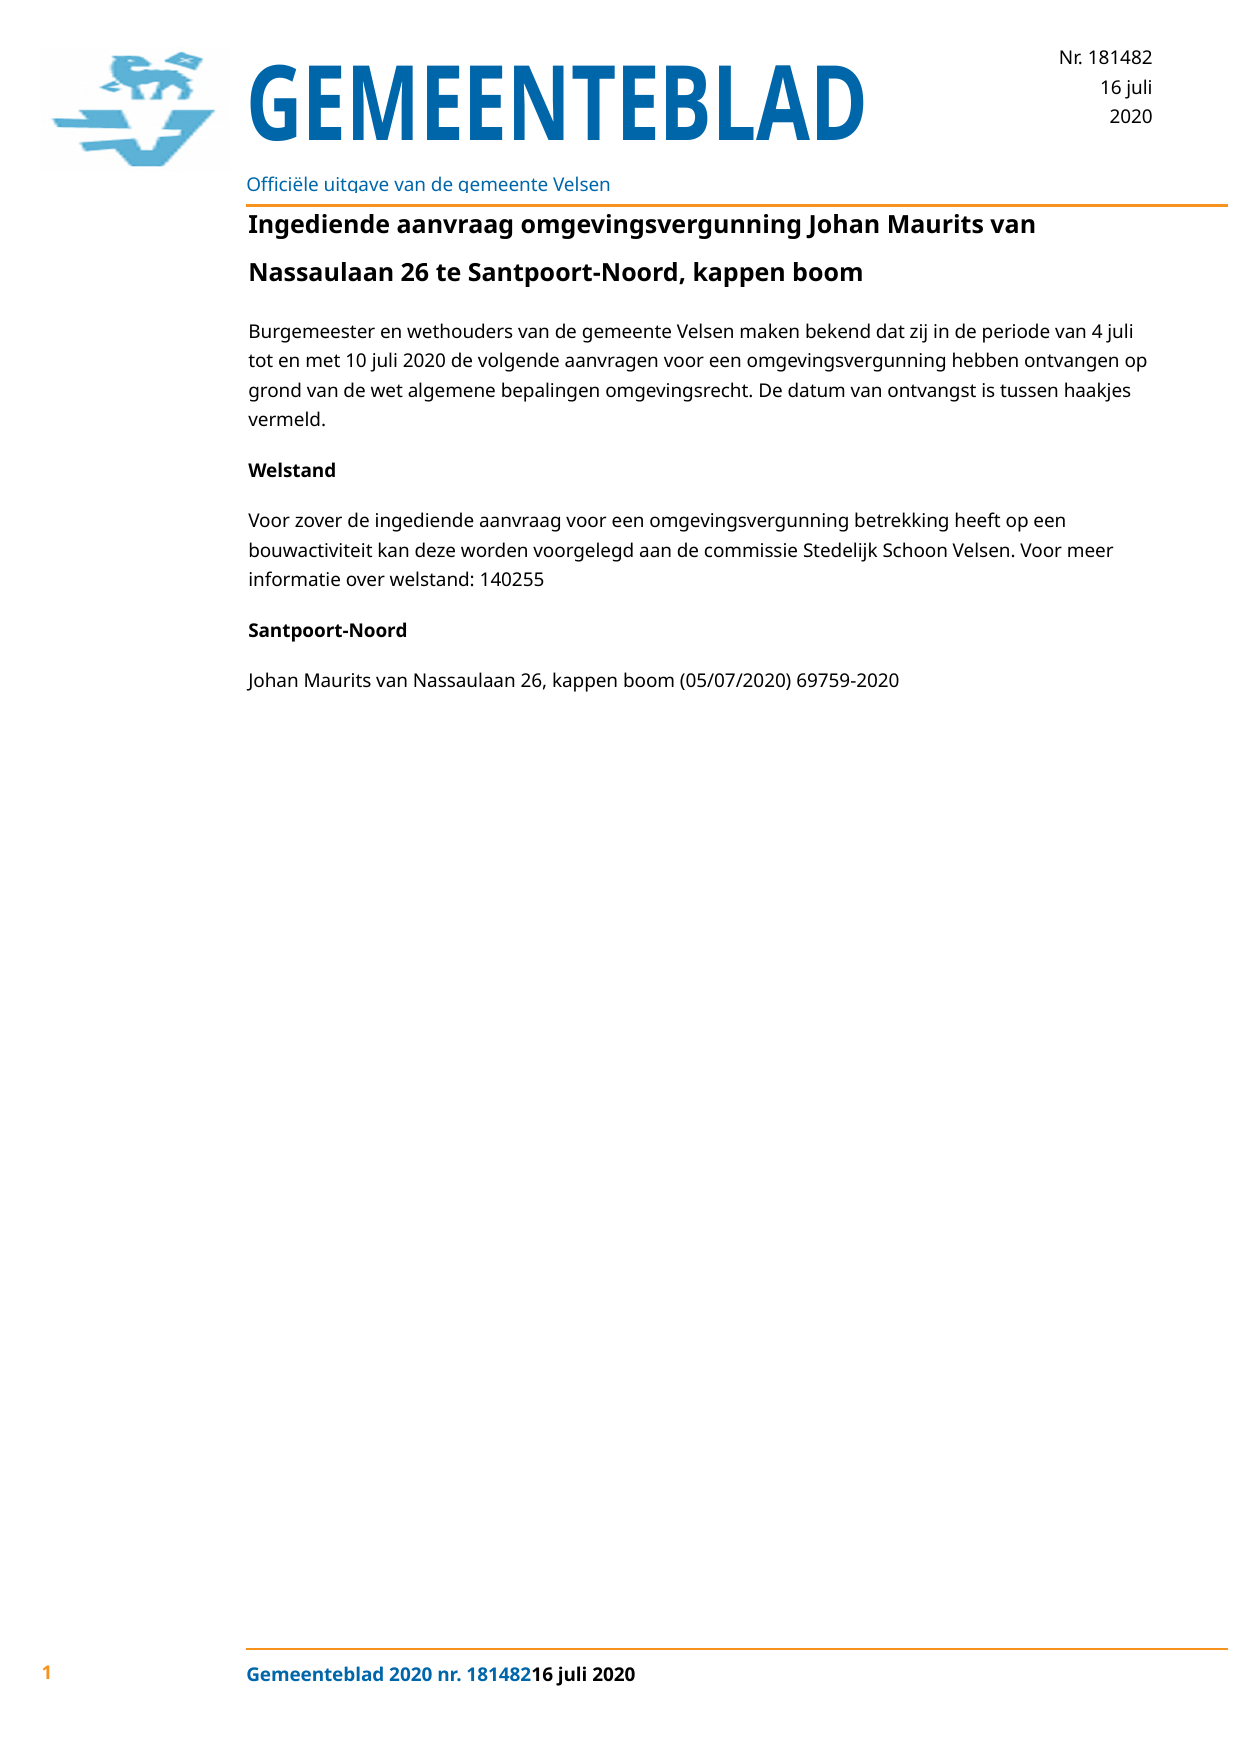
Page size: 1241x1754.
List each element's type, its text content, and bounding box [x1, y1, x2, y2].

text Welstand [248, 457, 1152, 483]
text Johan Maurits van Nassaulaan 26, kappen boom (05/07/2020) 69759-2020 [248, 667, 1152, 693]
text Burgemeester en wethouders van de gemeente Velsen maken bekend dat zij in de periode van 4 juli tot en met 10 juli 2020 de volgende aanvragen voor een omgevingsvergunning hebben ontvangen op grond van de wet algemene bepalingen omgevingsrecht. De datum van ontvangst is tussen haakjes vermeld. [248, 318, 1152, 432]
text Voor zover de ingediende aanvraag voor een omgevingsvergunning betrekking heeft op een bouwactiviteit kan deze worden voorgelegd aan de commissie Stedelijk Schoon Velsen. Voor meer informatie over welstand: 140255 [248, 507, 1152, 592]
text Santpoort-Noord [248, 617, 1152, 643]
text Ingediende aanvraag omgevingsvergunning Johan Maurits van Nassaulaan 26 te Santpoort-Noord, kappen boom [248, 207, 1152, 288]
picture [41, 47, 231, 172]
